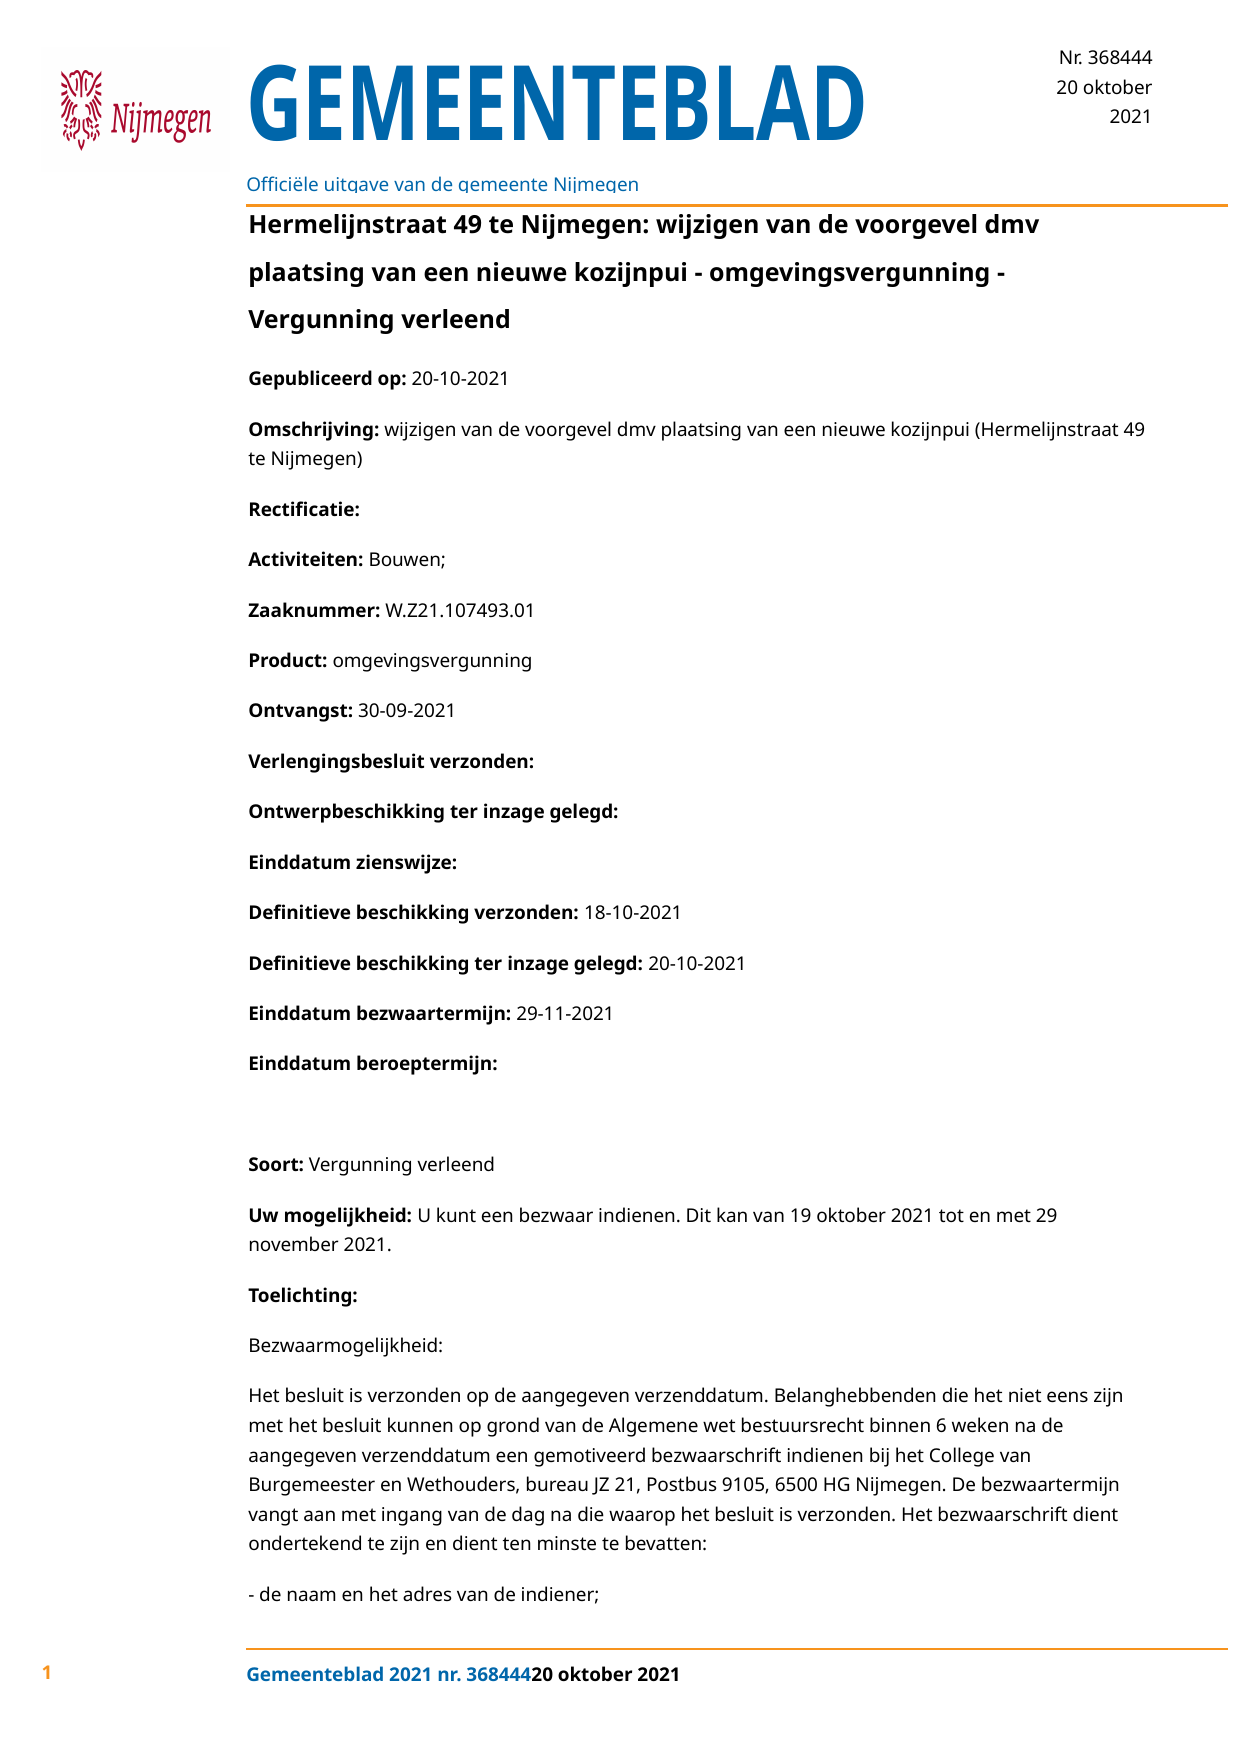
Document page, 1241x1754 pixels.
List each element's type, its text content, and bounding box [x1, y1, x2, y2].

text Hermelijnstraat 49 te Nijmegen: wijzigen van de voorgevel dmv plaatsing van een nieuwe kozijnpui - omgevingsvergunning - Vergunning verleend [248, 207, 1152, 336]
text Verlengingsbesluit verzonden: [248, 748, 1152, 774]
text Rectificatie: [248, 496, 1152, 522]
text Soort: Vergunning verleend [248, 1151, 1152, 1177]
text Gepubliceerd op: 20-10-2021 [248, 366, 1152, 391]
text Activiteiten: Bouwen; [248, 546, 1152, 572]
text Product: omgevingsvergunning [248, 647, 1152, 673]
text Zaaknummer: W.Z21.107493.01 [248, 597, 1152, 622]
text Het besluit is verzonden op de aangegeven verzenddatum. Belanghebbenden die het niet eens zijn met het besluit kunnen op grond van de Algemene wet bestuursrecht binnen 6 weken na de aangegeven verzenddatum een gemotiveerd bezwaarschrift indienen bij het College van Burgemeester en Wethouders, bureau JZ 21, Postbus 9105, 6500 HG Nijmegen. De bezwaartermijn vangt aan met ingang van de dag na die waarop het besluit is verzonden. Het bezwaarschrift dient ondertekend te zijn en dient ten minste te bevatten: [248, 1383, 1152, 1556]
text - de naam en het adres van de indiener; [248, 1581, 1152, 1607]
text Ontwerpbeschikking ter inzage gelegd: [248, 798, 1152, 824]
text Einddatum bezwaartermijn: 29-11-2021 [248, 1000, 1152, 1026]
text Uw mogelijkheid: U kunt een bezwaar indienen. Dit kan van 19 oktober 2021 tot en met 29 november 2021. [248, 1202, 1152, 1257]
text Einddatum beroeptermijn: [248, 1051, 1152, 1076]
text Definitieve beschikking verzonden: 18-10-2021 [248, 899, 1152, 925]
text Toelichting: [248, 1282, 1152, 1307]
text Einddatum zienswijze: [248, 849, 1152, 874]
text Definitieve beschikking ter inzage gelegd: 20-10-2021 [248, 950, 1152, 975]
text Bezwaarmogelijkheid: [248, 1332, 1152, 1358]
text Ontvangst: 30-09-2021 [248, 698, 1152, 723]
text Omschrijving: wijzigen van de voorgevel dmv plaatsing van een nieuwe kozijnpui (Hermelijnstraat 49 te Nijmegen) [248, 416, 1152, 471]
picture [41, 47, 231, 172]
